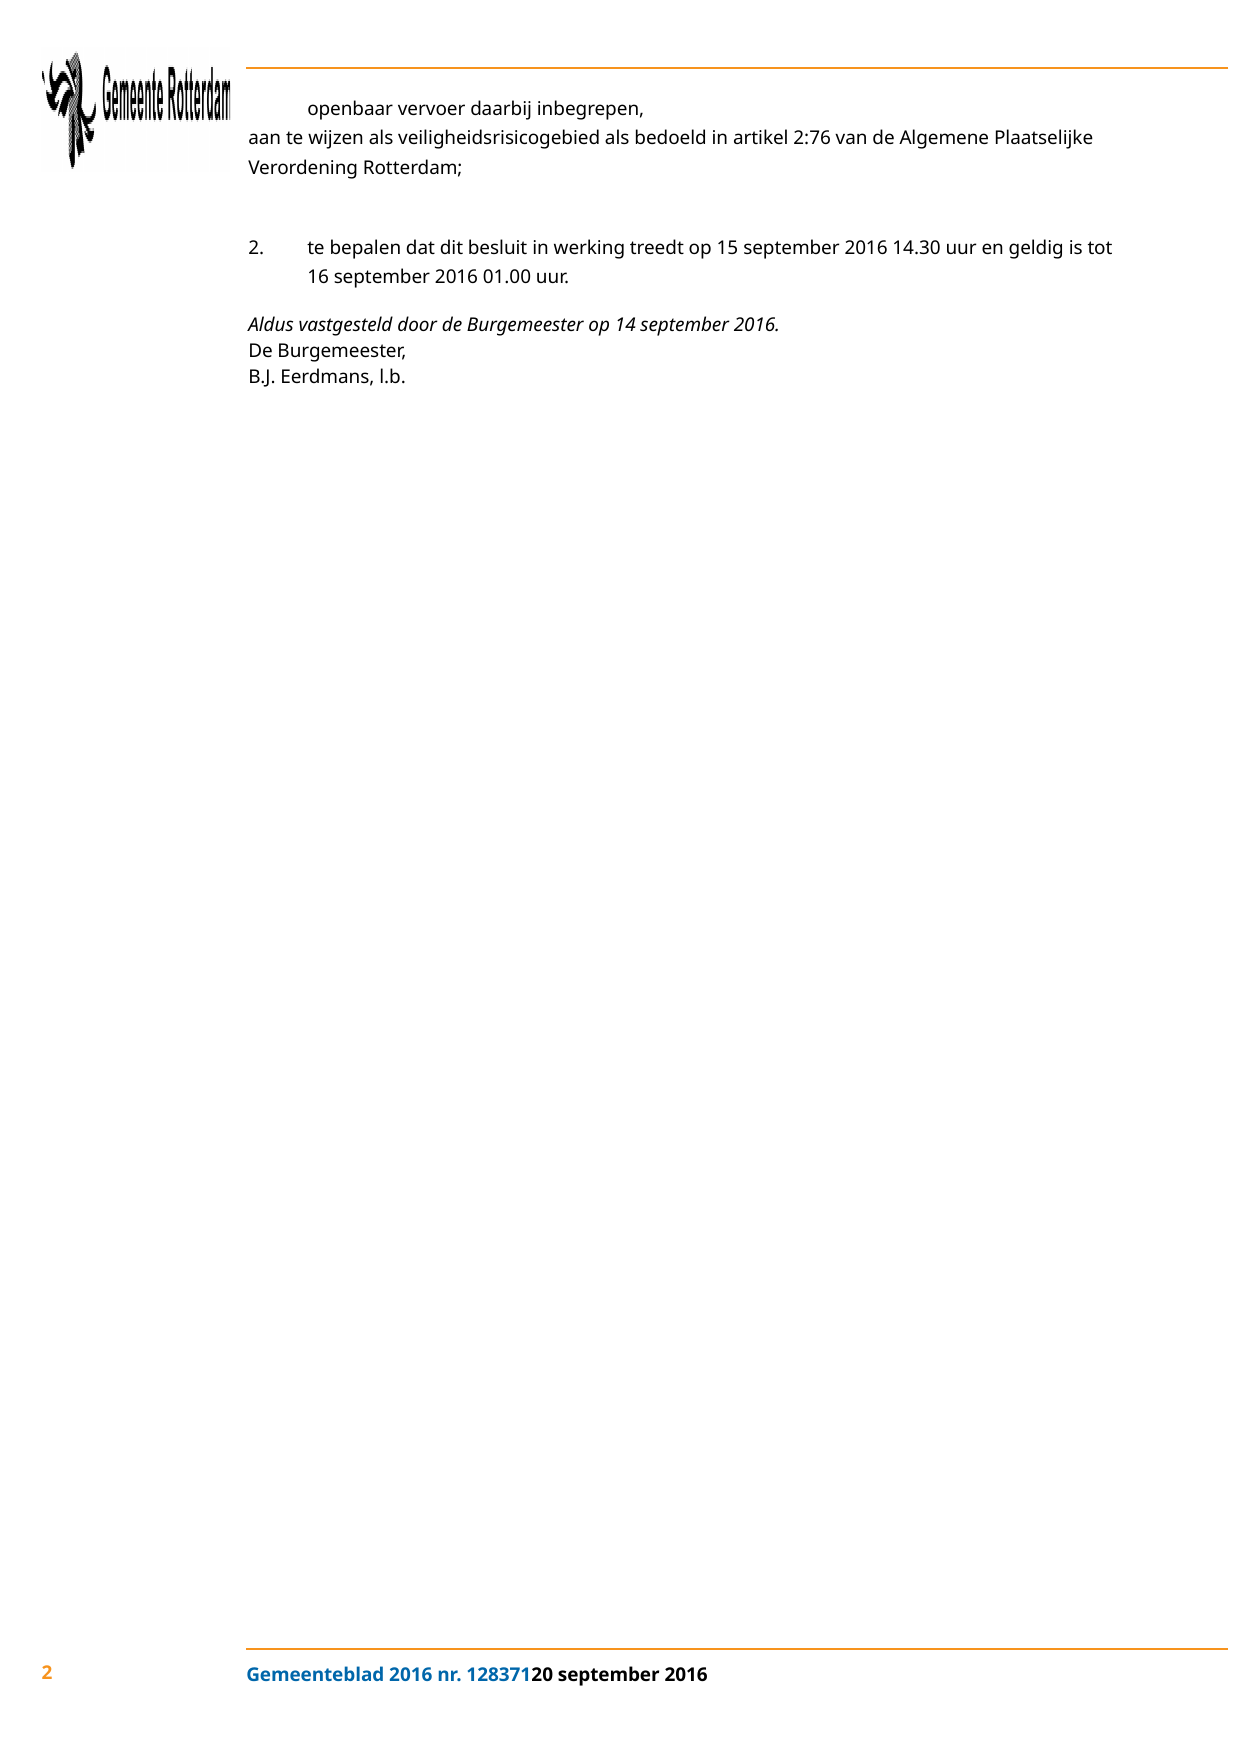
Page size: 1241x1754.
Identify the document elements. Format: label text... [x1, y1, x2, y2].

list te bepalen dat dit besluit in werking treedt op 15 september 2016 14.30 uur en geldig is tot 16 september 2016 01.00 uur. [248, 234, 1152, 289]
text B.J. Eerdmans, l.b. [248, 363, 1152, 388]
text Aldus vastgesteld door de Burgemeester op 14 september 2016. [248, 311, 1152, 337]
list openbaar vervoer daarbij inbegrepen, [248, 95, 1152, 121]
picture [41, 47, 231, 172]
text De Burgemeester, [248, 337, 1152, 363]
text aan te wijzen als veiligheidsrisicogebied als bedoeld in artikel 2:76 van de Algemene Plaatselijke Verordening Rotterdam; [248, 124, 1152, 180]
